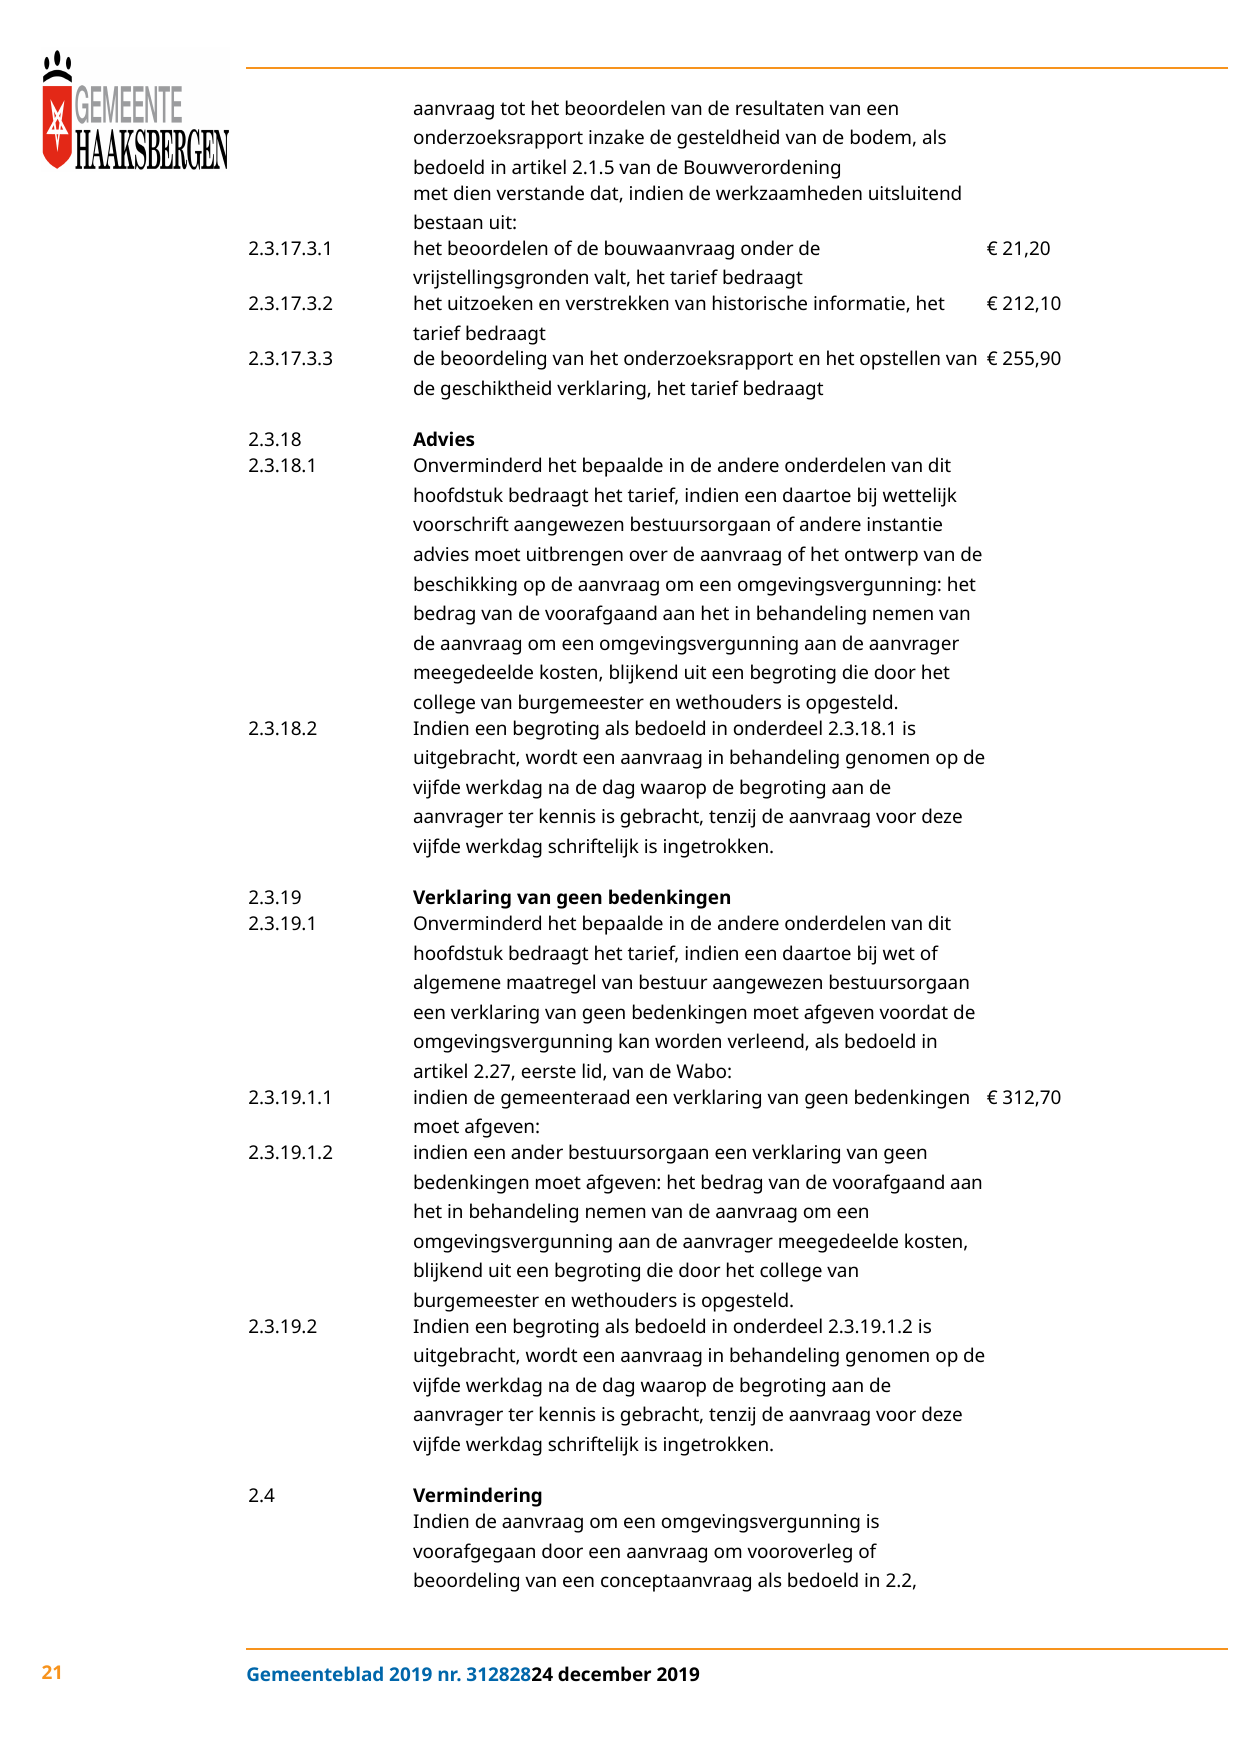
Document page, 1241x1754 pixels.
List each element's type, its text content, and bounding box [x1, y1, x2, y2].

table_cell 2.3.18.1 [248, 453, 413, 715]
table_cell € 212,10 [987, 290, 1152, 346]
table_cell [248, 1509, 413, 1593]
table_cell het beoordelen of de bouwaanvraag onder de vrijstellingsgronden valt, het tarief bedraagt [413, 235, 987, 290]
table_cell [248, 95, 413, 180]
table_cell [413, 401, 987, 427]
table_cell € 21,20 [987, 235, 1152, 290]
table_cell indien een ander bestuursorgaan een verklaring van geen bedenkingen moet afgeven: het bedrag van de voorafgaand aan het in behandeling nemen van de aanvraag om een omgevingsvergunning aan de aanvrager meegedeelde kosten, blijkend uit een begroting die door het college van burgemeester en wethouders is opgesteld. [413, 1139, 987, 1313]
table_cell [987, 859, 1152, 884]
table_cell 2.3.19.1.1 [248, 1084, 413, 1139]
table_cell Vermindering [413, 1483, 987, 1508]
table_cell [987, 910, 1152, 1084]
table_cell Advies [413, 427, 987, 452]
table_cell € 255,90 [987, 346, 1152, 401]
table_cell [248, 1457, 413, 1483]
table_cell [987, 1313, 1152, 1457]
table_cell [987, 885, 1152, 910]
table_cell 2.3.18.2 [248, 715, 413, 859]
table_cell [987, 401, 1152, 427]
table_cell het uitzoeken en verstrekken van historische informatie, het tarief bedraagt [413, 290, 987, 346]
table_cell [987, 1483, 1152, 1508]
table_cell 2.4 [248, 1483, 413, 1508]
table_cell de beoordeling van het onderzoeksrapport en het opstellen van de geschiktheid verklaring, het tarief bedraagt [413, 346, 987, 401]
table_cell [987, 1457, 1152, 1483]
table_cell met dien verstande dat, indien de werkzaamheden uitsluitend bestaan uit: [413, 180, 987, 235]
table_cell Verklaring van geen bedenkingen [413, 885, 987, 910]
table_cell 2.3.18 [248, 427, 413, 452]
table_cell [987, 453, 1152, 715]
table_cell indien de gemeenteraad een verklaring van geen bedenkingen moet afgeven: [413, 1084, 987, 1139]
table_cell Onverminderd het bepaalde in de andere onderdelen van dit hoofdstuk bedraagt het tarief, indien een daartoe bij wettelijk voorschrift aangewezen bestuursorgaan of andere instantie advies moet uitbrengen over de aanvraag of het ontwerp van de beschikking op de aanvraag om een omgevingsvergunning: het bedrag van de voorafgaand aan het in behandeling nemen van de aanvraag om een omgevingsvergunning aan de aanvrager meegedeelde kosten, blijkend uit een begroting die door het college van burgemeester en wethouders is opgesteld. [413, 453, 987, 715]
table_cell [987, 1139, 1152, 1313]
table_cell [413, 1457, 987, 1483]
table_cell Indien een begroting als bedoeld in onderdeel 2.3.19.1.2 is uitgebracht, wordt een aanvraag in behandeling genomen op de vijfde werkdag na de dag waarop de begroting aan de aanvrager ter kennis is gebracht, tenzij de aanvraag voor deze vijfde werkdag schriftelijk is ingetrokken. [413, 1313, 987, 1457]
picture [41, 47, 231, 172]
table_cell 2.3.17.3.2 [248, 290, 413, 346]
table_cell 2.3.19.1.2 [248, 1139, 413, 1313]
table_cell 2.3.19 [248, 885, 413, 910]
table_cell [987, 180, 1152, 235]
table_cell 2.3.17.3.3 [248, 346, 413, 401]
table_cell [248, 180, 413, 235]
table_cell aanvraag tot het beoordelen van de resultaten van een onderzoeksrapport inzake de gesteldheid van de bodem, als bedoeld in artikel 2.1.5 van de Bouwverordening [413, 95, 987, 180]
table_cell 2.3.19.1 [248, 910, 413, 1084]
table_cell Onverminderd het bepaalde in de andere onderdelen van dit hoofdstuk bedraagt het tarief, indien een daartoe bij wet of algemene maatregel van bestuur aangewezen bestuursorgaan een verklaring van geen bedenkingen moet afgeven voordat de omgevingsvergunning kan worden verleend, als bedoeld in artikel 2.27, eerste lid, van de Wabo: [413, 910, 987, 1084]
table_cell 2.3.17.3.1 [248, 235, 413, 290]
table_cell [987, 95, 1152, 180]
table_cell Indien een begroting als bedoeld in onderdeel 2.3.18.1 is uitgebracht, wordt een aanvraag in behandeling genomen op de vijfde werkdag na de dag waarop de begroting aan de aanvrager ter kennis is gebracht, tenzij de aanvraag voor deze vijfde werkdag schriftelijk is ingetrokken. [413, 715, 987, 859]
table_cell [987, 427, 1152, 452]
table_cell [987, 1509, 1152, 1593]
table_cell 2.3.19.2 [248, 1313, 413, 1457]
table_cell Indien de aanvraag om een omgevingsvergunning is voorafgegaan door een aanvraag om vooroverleg of beoordeling van een conceptaanvraag als bedoeld in 2.2, [413, 1509, 987, 1593]
table_cell [413, 859, 987, 884]
table_cell [987, 715, 1152, 859]
table_cell [248, 401, 413, 427]
table_cell € 312,70 [987, 1084, 1152, 1139]
table_cell [248, 859, 413, 884]
